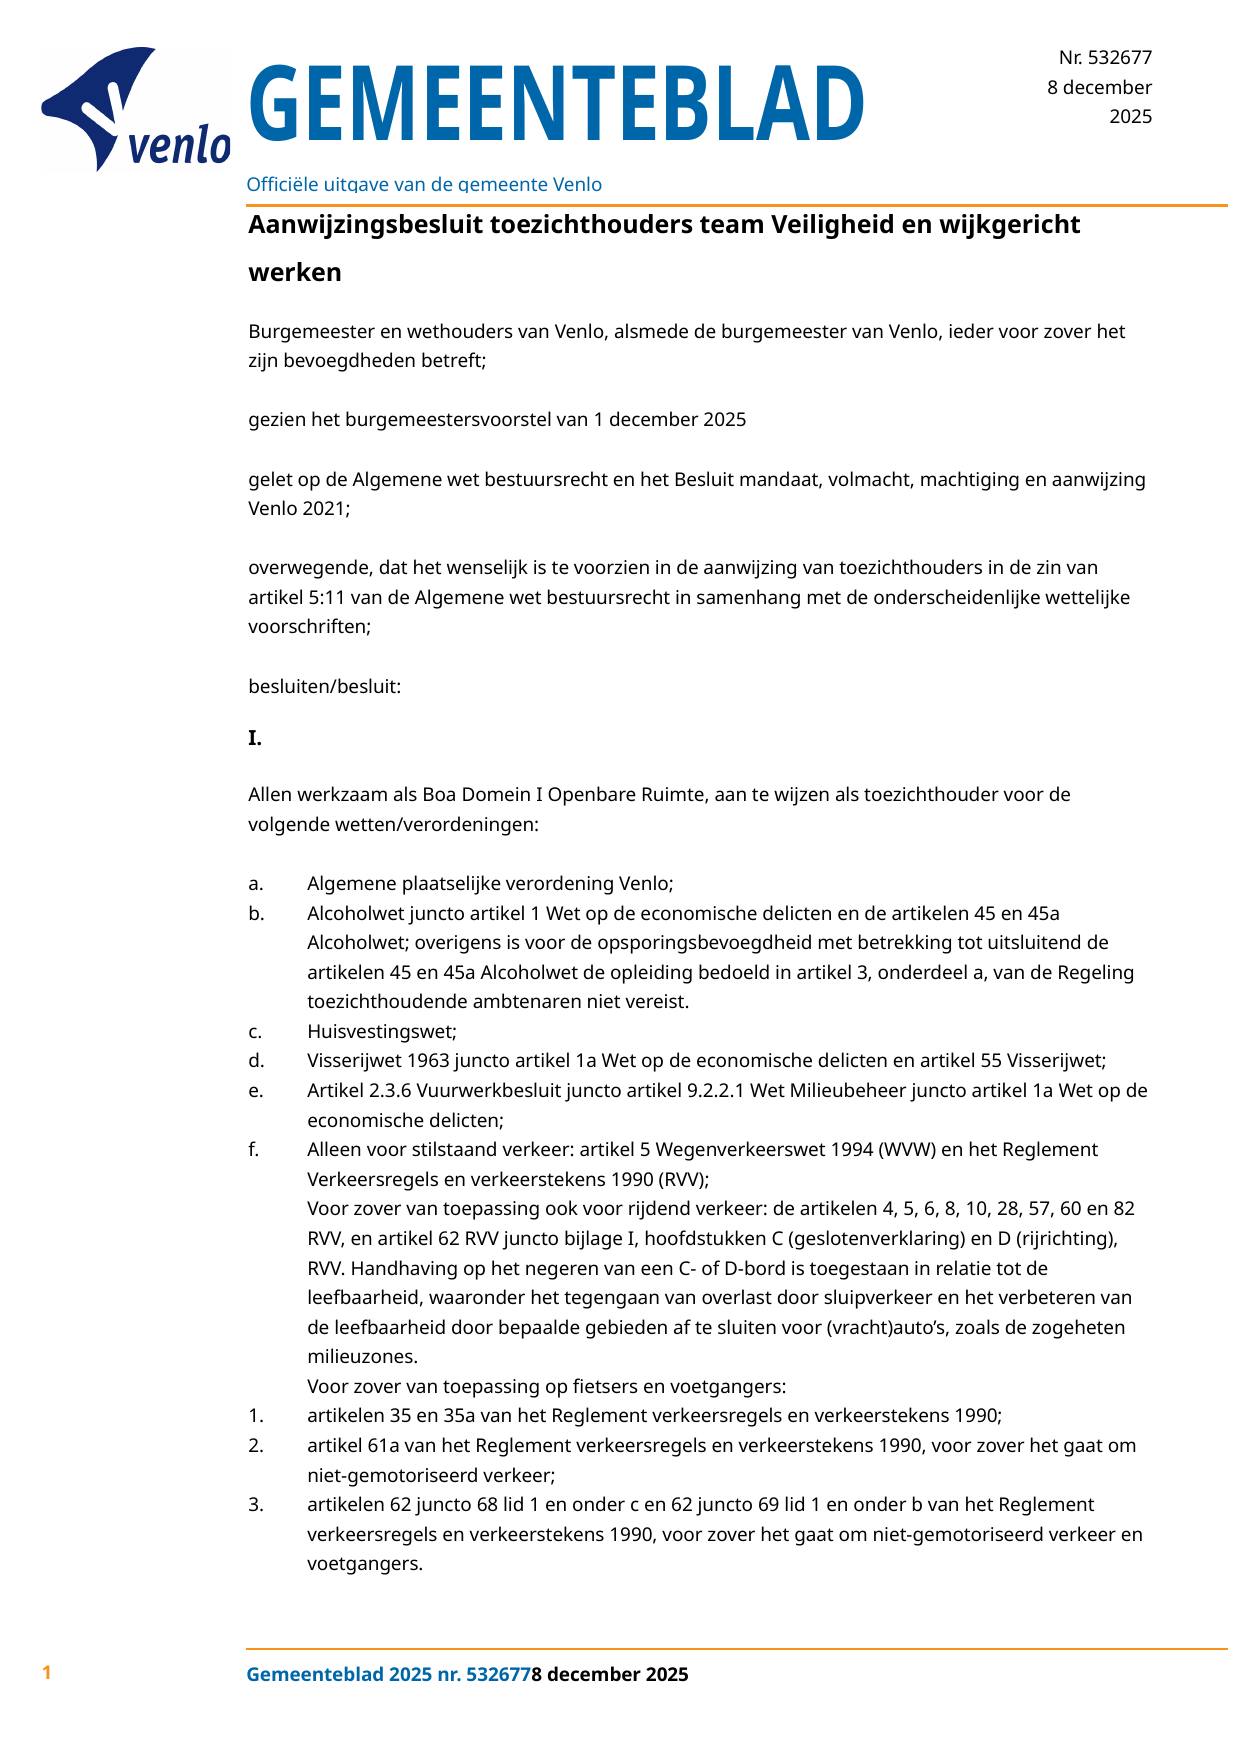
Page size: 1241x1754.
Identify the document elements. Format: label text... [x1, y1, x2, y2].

list Voor zover van toepassing ook voor rijdend verkeer: de artikelen 4, 5, 6, 8, 10, 28, 57, 60 en 82 RVV, en artikel 62 RVV juncto bijlage I, hoofdstukken C (geslotenverklaring) en D (rijrichting), RVV. Handhaving op het negeren van een C- of D-bord is toegestaan in relatie tot de leefbaarheid, waaronder het tegengaan van overlast door sluipverkeer en het verbeteren van de leefbaarheid door bepaalde gebieden af te sluiten voor (vracht)auto’s, zoals de zogeheten milieuzones. [248, 1196, 1152, 1369]
text Aanwijzingsbesluit toezichthouders team Veiligheid en wijkgericht werken [248, 207, 1152, 288]
list Alleen voor stilstaand verkeer: artikel 5 Wegenverkeerswet 1994 (WVW) en het Reglement Verkeersregels en verkeerstekens 1990 (RVV); [248, 1136, 1152, 1192]
list artikelen 35 en 35a van het Reglement verkeersregels en verkeerstekens 1990; [248, 1403, 1152, 1428]
picture [41, 47, 231, 172]
text gezien het burgemeestersvoorstel van 1 december 2025 [248, 407, 1152, 432]
list Alcoholwet juncto artikel 1 Wet op de economische delicten en de artikelen 45 en 45a [248, 900, 1152, 925]
list Voor zover van toepassing op fietsers en voetgangers: [248, 1373, 1152, 1399]
list artikel 61a van het Reglement verkeersregels en verkeerstekens 1990, voor zover het gaat om niet-gemotoriseerd verkeer; [248, 1432, 1152, 1487]
list Alcoholwet; overigens is voor de opsporingsbevoegdheid met betrekking tot uitsluitend de artikelen 45 en 45a Alcoholwet de opleiding bedoeld in artikel 3, onderdeel a, van de Regeling toezichthoudende ambtenaren niet vereist. [248, 929, 1152, 1014]
text Burgemeester en wethouders van Venlo, alsmede de burgemeester van Venlo, ieder voor zover het zijn bevoegdheden betreft; [248, 318, 1152, 373]
text overwegende, dat het wenselijk is te voorzien in de aanwijzing van toezichthouders in de zin van artikel 5:11 van de Algemene wet bestuursrecht in samenhang met de onderscheidenlijke wettelijke voorschriften; [248, 554, 1152, 639]
list Visserijwet 1963 juncto artikel 1a Wet op de economische delicten en artikel 55 Visserijwet; [248, 1048, 1152, 1073]
text Allen werkzaam als Boa Domein I Openbare Ruimte, aan te wijzen als toezichthouder voor de volgende wetten/verordeningen: [248, 781, 1152, 837]
text besluiten/besluit: [248, 673, 1152, 699]
list Huisvestingswet; [248, 1018, 1152, 1044]
text gelet op de Algemene wet bestuursrecht en het Besluit mandaat, volmacht, machtiging en aanwijzing Venlo 2021; [248, 466, 1152, 521]
list Algemene plaatselijke verordening Venlo; [248, 870, 1152, 896]
list Artikel 2.3.6 Vuurwerkbesluit juncto artikel 9.2.2.1 Wet Milieubeheer juncto artikel 1a Wet op de economische delicten; [248, 1077, 1152, 1132]
list artikelen 62 juncto 68 lid 1 en onder c en 62 juncto 69 lid 1 en onder b van het Reglement verkeersregels en verkeerstekens 1990, voor zover het gaat om niet-gemotoriseerd verkeer en voetgangers. [248, 1491, 1152, 1576]
text I. [248, 723, 1152, 752]
